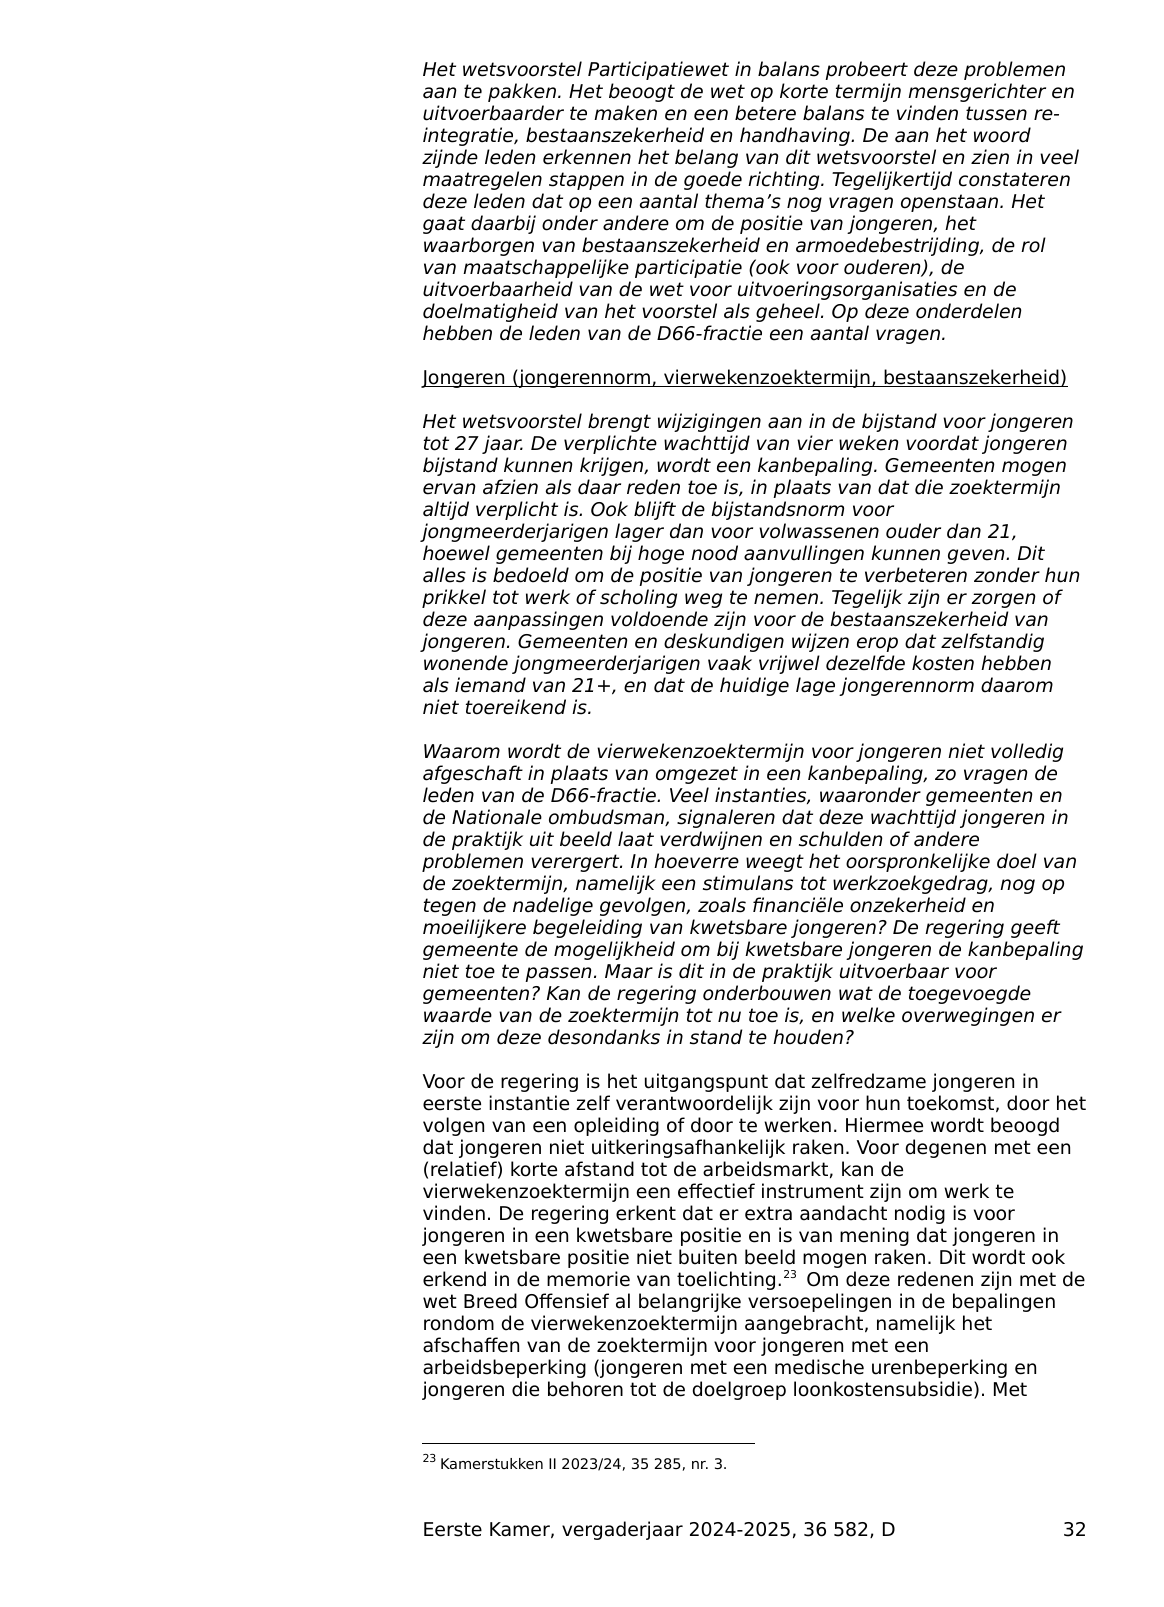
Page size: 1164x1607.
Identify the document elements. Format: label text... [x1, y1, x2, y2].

text Waarom wordt de vierwekenzoektermijn voor jongeren niet volledig afgeschaft in plaats van omgezet in een kanbepaling, zo vragen de leden van de D66-fractie. Veel instanties, waaronder gemeenten en de Nationale ombudsman, signaleren dat deze wachttijd jongeren in de praktijk uit beeld laat verdwijnen en schulden of andere problemen verergert. In hoeverre weegt het oorspronkelijke doel van de zoektermijn, namelijk een stimulans tot werkzoekgedrag, nog op tegen de nadelige gevolgen, zoals financiële onzekerheid en moeilijkere begeleiding van kwetsbare jongeren? De regering geeft gemeente de mogelijkheid om bij kwetsbare jongeren de kanbepaling niet toe te passen. Maar is dit in de praktijk uitvoerbaar voor gemeenten? Kan de regering onderbouwen wat de toegevoegde waarde van de zoektermijn tot nu toe is, en welke overwegingen er zijn om deze desondanks in stand te houden? [422, 741, 1087, 1049]
subtitle Jongeren (jongerennorm, vierwekenzoektermijn, bestaanszekerheid) [422, 367, 1087, 389]
text Het wetsvoorstel brengt wijzigingen aan in de bijstand voor jongeren tot 27 jaar. De verplichte wachttijd van vier weken voordat jongeren bijstand kunnen krijgen, wordt een kanbepaling. Gemeenten mogen ervan afzien als daar reden toe is, in plaats van dat die zoektermijn altijd verplicht is. Ook blijft de bijstandsnorm voor jongmeerderjarigen lager dan voor volwassenen ouder dan 21, hoewel gemeenten bij hoge nood aanvullingen kunnen geven. Dit alles is bedoeld om de positie van jongeren te verbeteren zonder hun prikkel tot werk of scholing weg te nemen. Tegelijk zijn er zorgen of deze aanpassingen voldoende zijn voor de bestaanszekerheid van jongeren. Gemeenten en deskundigen wijzen erop dat zelfstandig wonende jongmeerderjarigen vaak vrijwel dezelfde kosten hebben als iemand van 21+, en dat de huidige lage jongerennorm daarom niet toereikend is. [422, 411, 1087, 719]
text Voor de regering is het uitgangspunt dat zelfredzame jongeren in eerste instantie zelf verantwoordelijk zijn voor hun toekomst, door het volgen van een opleiding of door te werken. Hiermee wordt beoogd dat jongeren niet uitkeringsafhankelijk raken. Voor degenen met een (relatief) korte afstand tot de arbeidsmarkt, kan de vierwekenzoektermijn een effectief instrument zijn om werk te vinden. De regering erkent dat er extra aandacht nodig is voor jongeren in een kwetsbare positie en is van mening dat jongeren in een kwetsbare positie niet buiten beeld mogen raken. Dit wordt ook erkend in de memorie van toelichting. Om deze redenen zijn met de wet Breed Offensief al belangrijke versoepelingen in de bepalingen rondom de vierwekenzoektermijn aangebracht, namelijk het afschaffen van de zoektermijn voor jongeren met een arbeidsbeperking (jongeren met een medische urenbeperking en jongeren die behoren tot de doelgroep loonkostensubsidie). Met [422, 1071, 1087, 1401]
text Het wetsvoorstel Participatiewet in balans probeert deze problemen aan te pakken. Het beoogt de wet op korte termijn mensgerichter en uitvoerbaarder te maken en een betere balans te vinden tussen re-integratie, bestaanszekerheid en handhaving. De aan het woord zijnde leden erkennen het belang van dit wetsvoorstel en zien in veel maatregelen stappen in de goede richting. Tegelijkertijd constateren deze leden dat op een aantal thema’s nog vragen openstaan. Het gaat daarbij onder andere om de positie van jongeren, het waarborgen van bestaanszekerheid en armoedebestrijding, de rol van maatschappelijke participatie (ook voor ouderen), de uitvoerbaarheid van de wet voor uitvoeringsorganisaties en de doelmatigheid van het voorstel als geheel. Op deze onderdelen hebben de leden van de D66-fractie een aantal vragen. [422, 59, 1087, 345]
text Kamerstukken II 2023/24, 35 285, nr. 3. [422, 1452, 1087, 1474]
